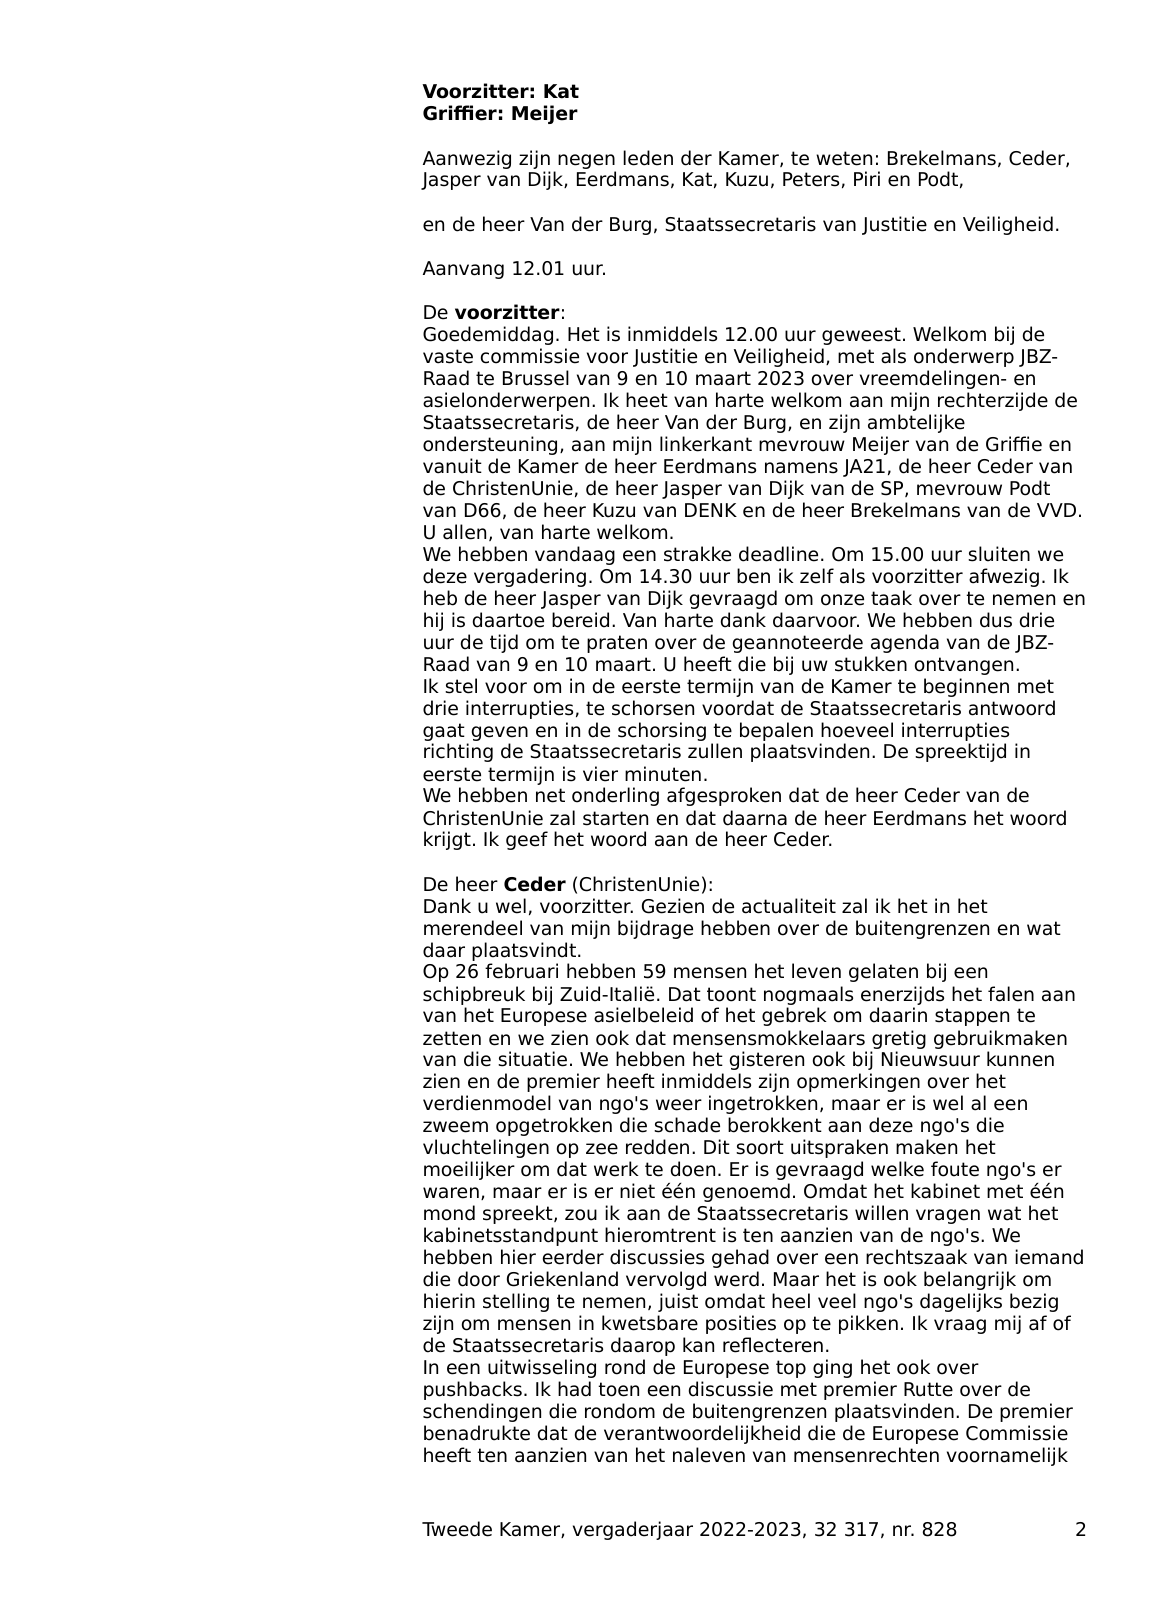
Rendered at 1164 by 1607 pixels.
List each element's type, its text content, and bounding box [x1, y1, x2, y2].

text We hebben vandaag een strakke deadline. Om 15.00 uur sluiten we deze vergadering. Om 14.30 uur ben ik zelf als voorzitter afwezig. Ik heb de heer Jasper van Dijk gevraagd om onze taak over te nemen en hij is daartoe bereid. Van harte dank daarvoor. We hebben dus drie uur de tijd om te praten over de geannoteerde agenda van de JBZ-Raad van 9 en 10 maart. U heeft die bij uw stukken ontvangen. [422, 544, 1087, 676]
text De heer Ceder (ChristenUnie): [422, 873, 1087, 896]
text Aanvang 12.01 uur. [422, 258, 1087, 280]
text Voorzitter: Kat [422, 81, 1087, 103]
text Op 26 februari hebben 59 mensen het leven gelaten bij een schipbreuk bij Zuid-Italië. Dat toont nogmaals enerzijds het falen aan van het Europese asielbeleid of het gebrek om daarin stappen te zetten en we zien ook dat mensensmokkelaars gretig gebruikmaken van die situatie. We hebben het gisteren ook bij Nieuwsuur kunnen zien en de premier heeft inmiddels zijn opmerkingen over het verdienmodel van ngo's weer ingetrokken, maar er is wel al een zweem opgetrokken die schade berokkent aan deze ngo's die vluchtelingen op zee redden. Dit soort uitspraken maken het moeilijker om dat werk te doen. Er is gevraagd welke foute ngo's er waren, maar er is er niet één genoemd. Omdat het kabinet met één mond spreekt, zou ik aan de Staatssecretaris willen vragen wat het kabinetsstandpunt hieromtrent is ten aanzien van de ngo's. We hebben hier eerder discussies gehad over een rechtszaak van iemand die door Griekenland vervolgd werd. Maar het is ook belangrijk om hierin stelling te nemen, juist omdat heel veel ngo's dagelijks bezig zijn om mensen in kwetsbare posities op te pikken. Ik vraag mij af of de Staatssecretaris daarop kan reflecteren. [422, 961, 1087, 1357]
text Griffier: Meijer [422, 103, 1087, 125]
text De voorzitter: [422, 302, 1087, 324]
text Dank u wel, voorzitter. Gezien de actualiteit zal ik het in het merendeel van mijn bijdrage hebben over de buitengrenzen en wat daar plaatsvindt. [422, 896, 1087, 961]
text Aanwezig zijn negen leden der Kamer, te weten: Brekelmans, Ceder, Jasper van Dijk, Eerdmans, Kat, Kuzu, Peters, Piri en Podt, [422, 147, 1087, 191]
text Goedemiddag. Het is inmiddels 12.00 uur geweest. Welkom bij de vaste commissie voor Justitie en Veiligheid, met als onderwerp JBZ-Raad te Brussel van 9 en 10 maart 2023 over vreemdelingen- en asielonderwerpen. Ik heet van harte welkom aan mijn rechterzijde de Staatssecretaris, de heer Van der Burg, en zijn ambtelijke ondersteuning, aan mijn linkerkant mevrouw Meijer van de Griffie en vanuit de Kamer de heer Eerdmans namens JA21, de heer Ceder van de ChristenUnie, de heer Jasper van Dijk van de SP, mevrouw Podt van D66, de heer Kuzu van DENK en de heer Brekelmans van de VVD. U allen, van harte welkom. [422, 324, 1087, 544]
text en de heer Van der Burg, Staatssecretaris van Justitie en Veiligheid. [422, 213, 1087, 236]
text We hebben net onderling afgesproken dat de heer Ceder van de ChristenUnie zal starten en dat daarna de heer Eerdmans het woord krijgt. Ik geef het woord aan de heer Ceder. [422, 785, 1087, 851]
text In een uitwisseling rond de Europese top ging het ook over pushbacks. Ik had toen een discussie met premier Rutte over de schendingen die rondom de buitengrenzen plaatsvinden. De premier benadrukte dat de verantwoordelijkheid die de Europese Commissie heeft ten aanzien van het naleven van mensenrechten voornamelijk [422, 1357, 1087, 1467]
text Ik stel voor om in de eerste termijn van de Kamer te beginnen met drie interrupties, te schorsen voordat de Staatssecretaris antwoord gaat geven en in de schorsing te bepalen hoeveel interrupties richting de Staatssecretaris zullen plaatsvinden. De spreektijd in eerste termijn is vier minuten. [422, 676, 1087, 785]
